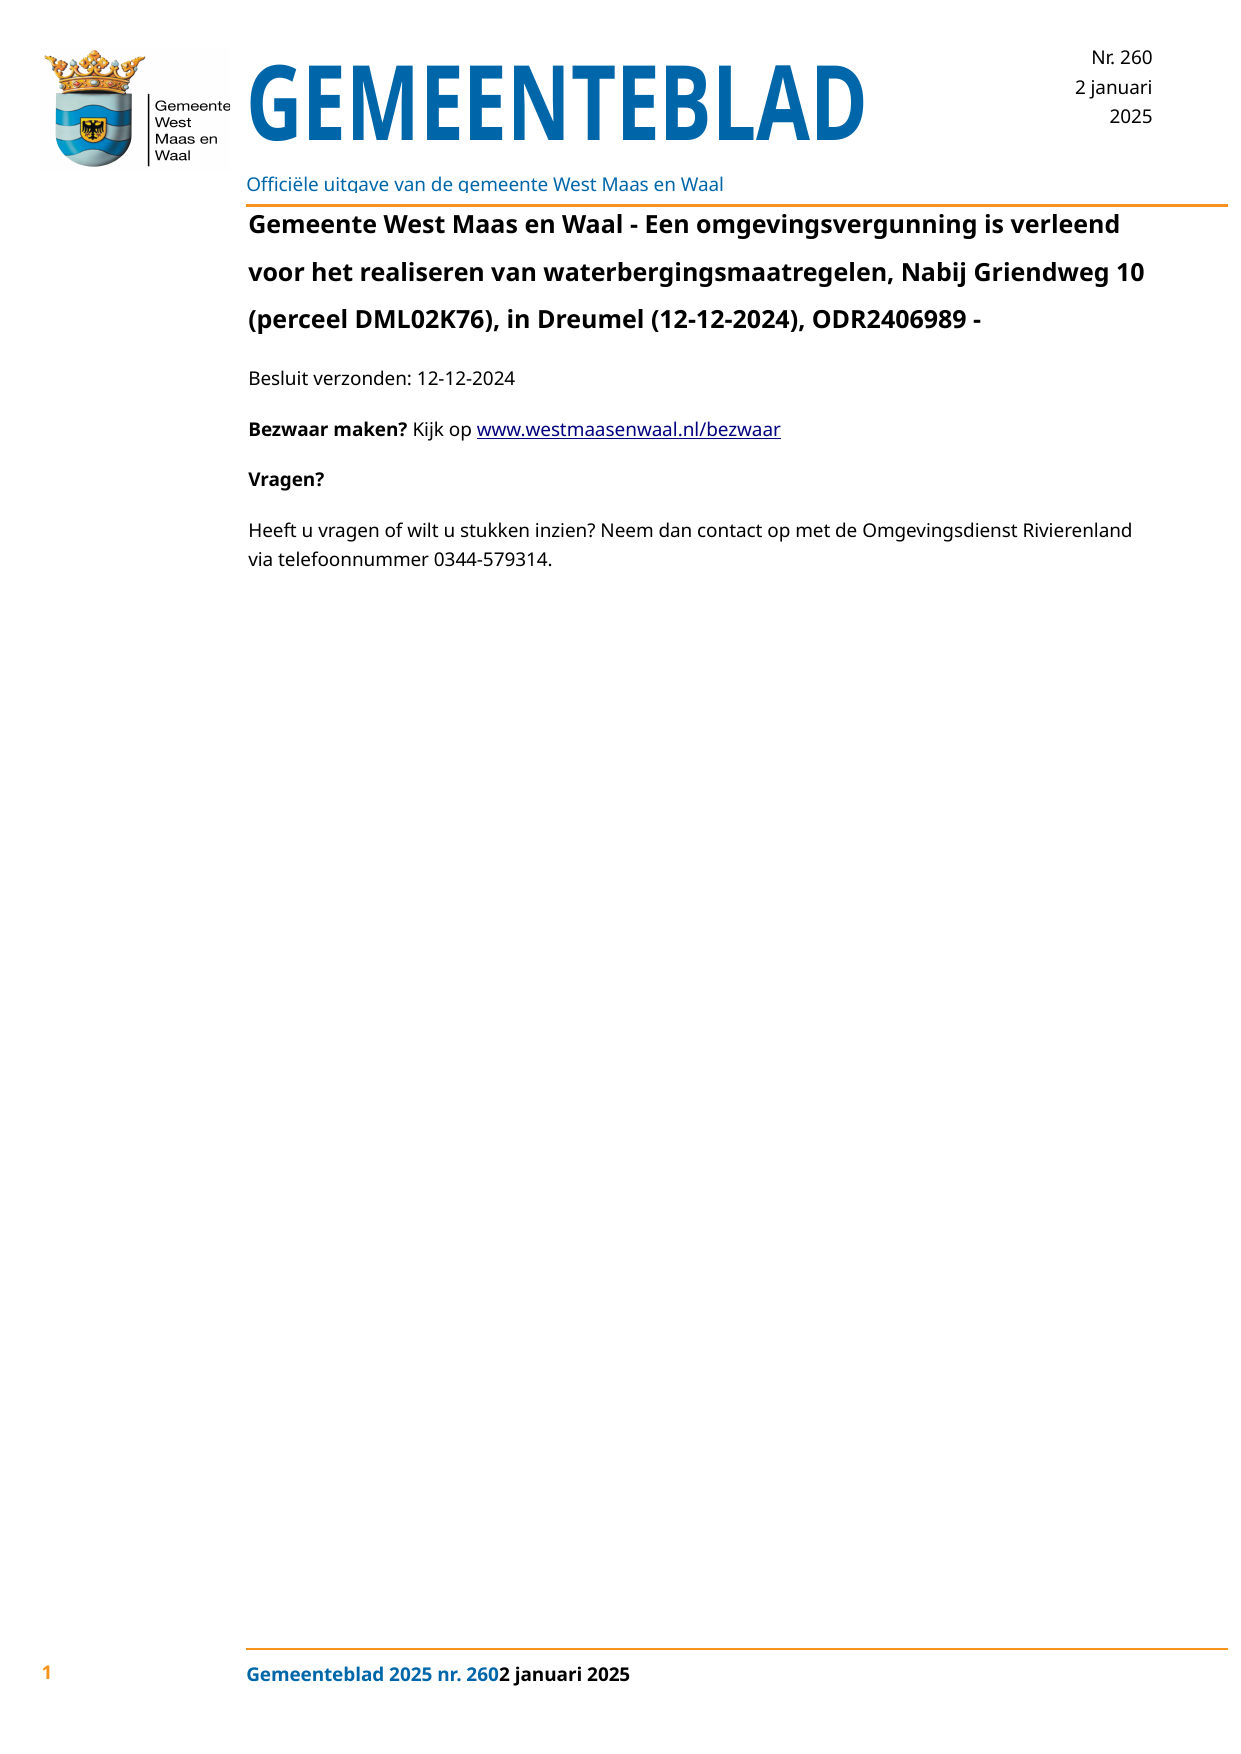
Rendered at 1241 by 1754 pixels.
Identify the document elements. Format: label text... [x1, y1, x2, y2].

text Vragen? [248, 466, 1152, 492]
picture [41, 47, 231, 172]
text Besluit verzonden: 12-12-2024 [248, 366, 1152, 391]
text Gemeente West Maas en Waal - Een omgevingsvergunning is verleend voor het realiseren van waterbergingsmaatregelen, Nabij Griendweg 10 (perceel DML02K76), in Dreumel (12-12-2024), ODR2406989 - [248, 207, 1152, 336]
text Bezwaar maken? Kijk op www.westmaasenwaal.nl/bezwaar [248, 416, 1152, 442]
text Heeft u vragen of wilt u stukken inzien? Neem dan contact op met de Omgevingsdienst Rivierenland via telefoonnummer 0344-579314. [248, 517, 1152, 572]
